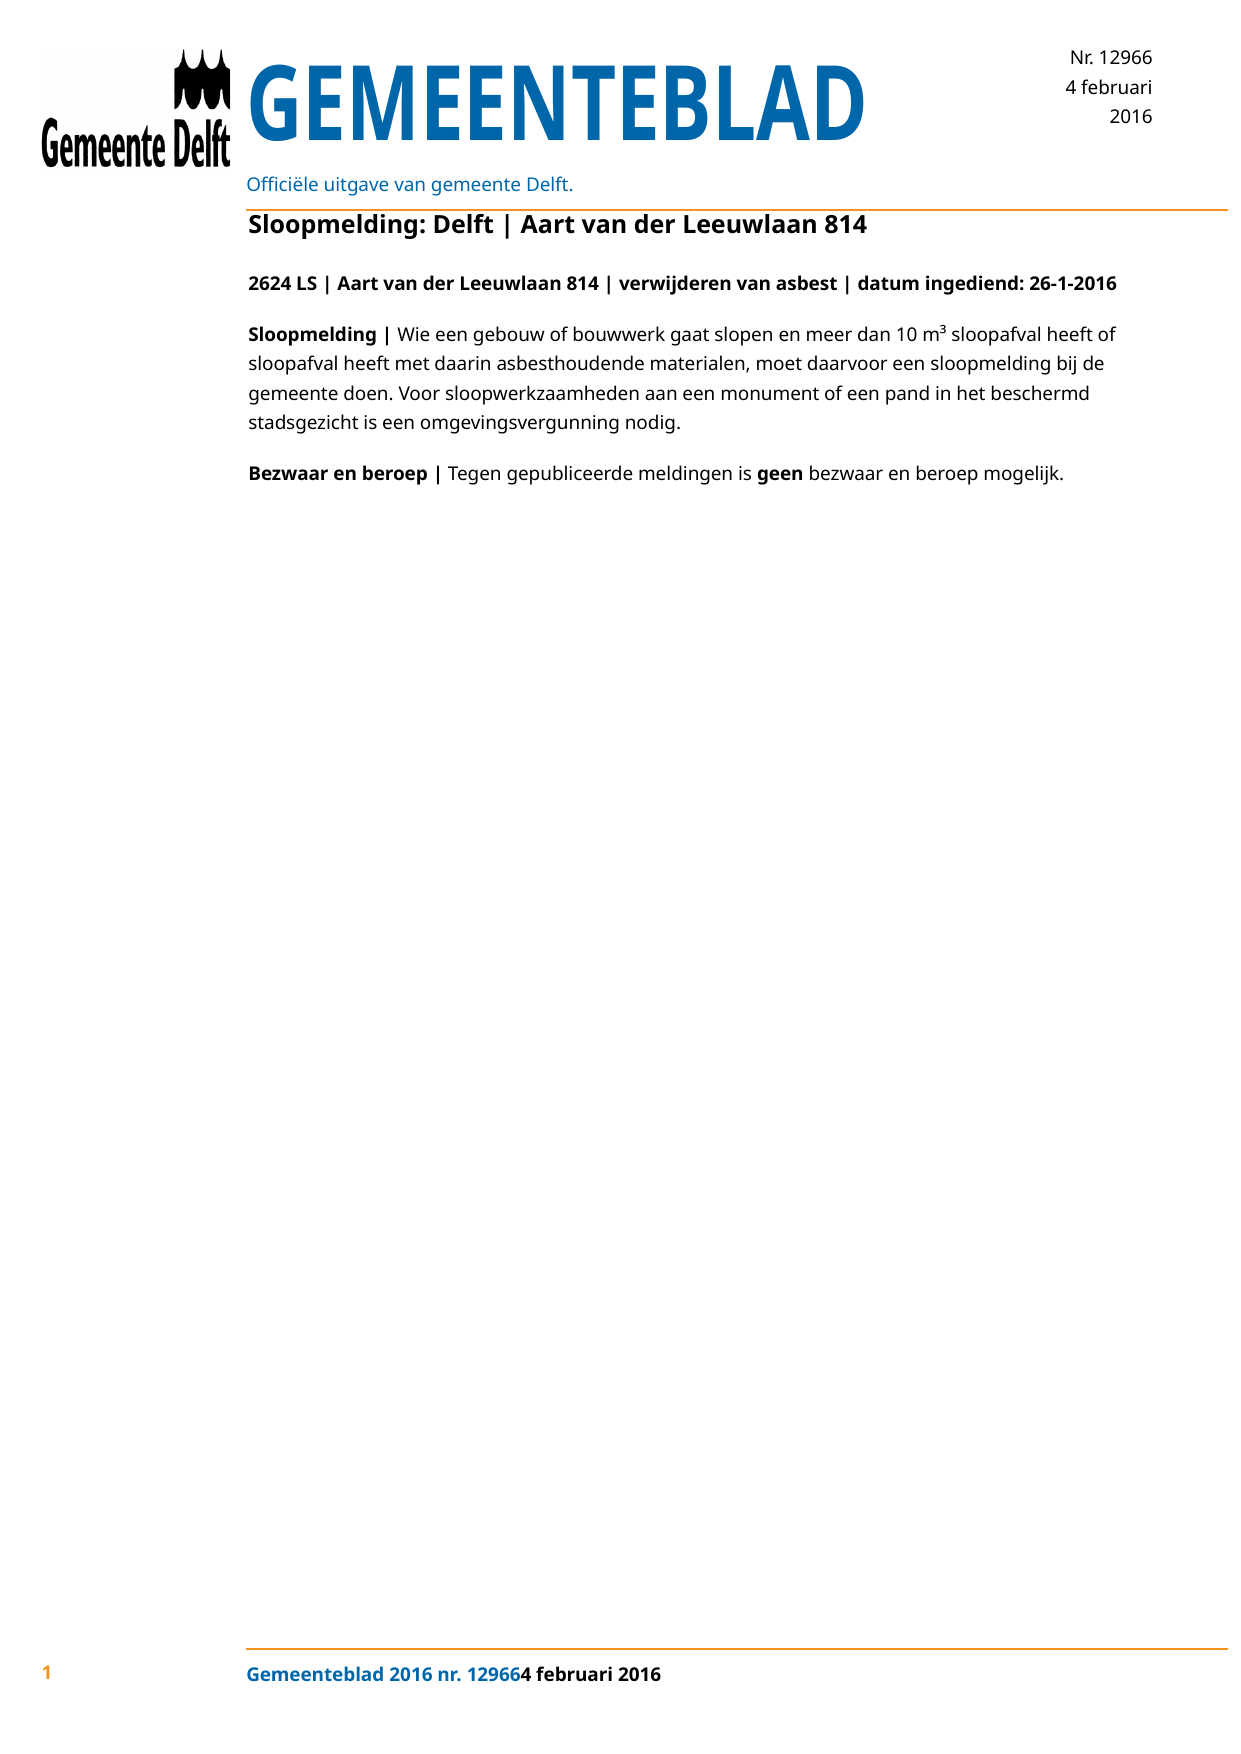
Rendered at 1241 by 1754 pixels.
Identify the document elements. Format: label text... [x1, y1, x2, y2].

text 2624 LS | Aart van der Leeuwlaan 814 | verwijderen van asbest | datum ingediend: 26-1-2016 [248, 270, 1152, 296]
text Bezwaar en beroep | Tegen gepubliceerde meldingen is geen bezwaar en beroep mogelijk. [248, 460, 1152, 486]
text Sloopmelding | Wie een gebouw of bouwwerk gaat slopen en meer dan 10 m³ sloopafval heeft of sloopafval heeft met daarin asbesthoudende materialen, moet daarvoor een sloopmelding bij de gemeente doen. Voor sloopwerkzaamheden aan een monument of een pand in het beschermd stadsgezicht is een omgevingsvergunning nodig. [248, 321, 1152, 435]
picture [41, 47, 231, 172]
text Sloopmelding: Delft | Aart van der Leeuwlaan 814 [248, 211, 1152, 241]
